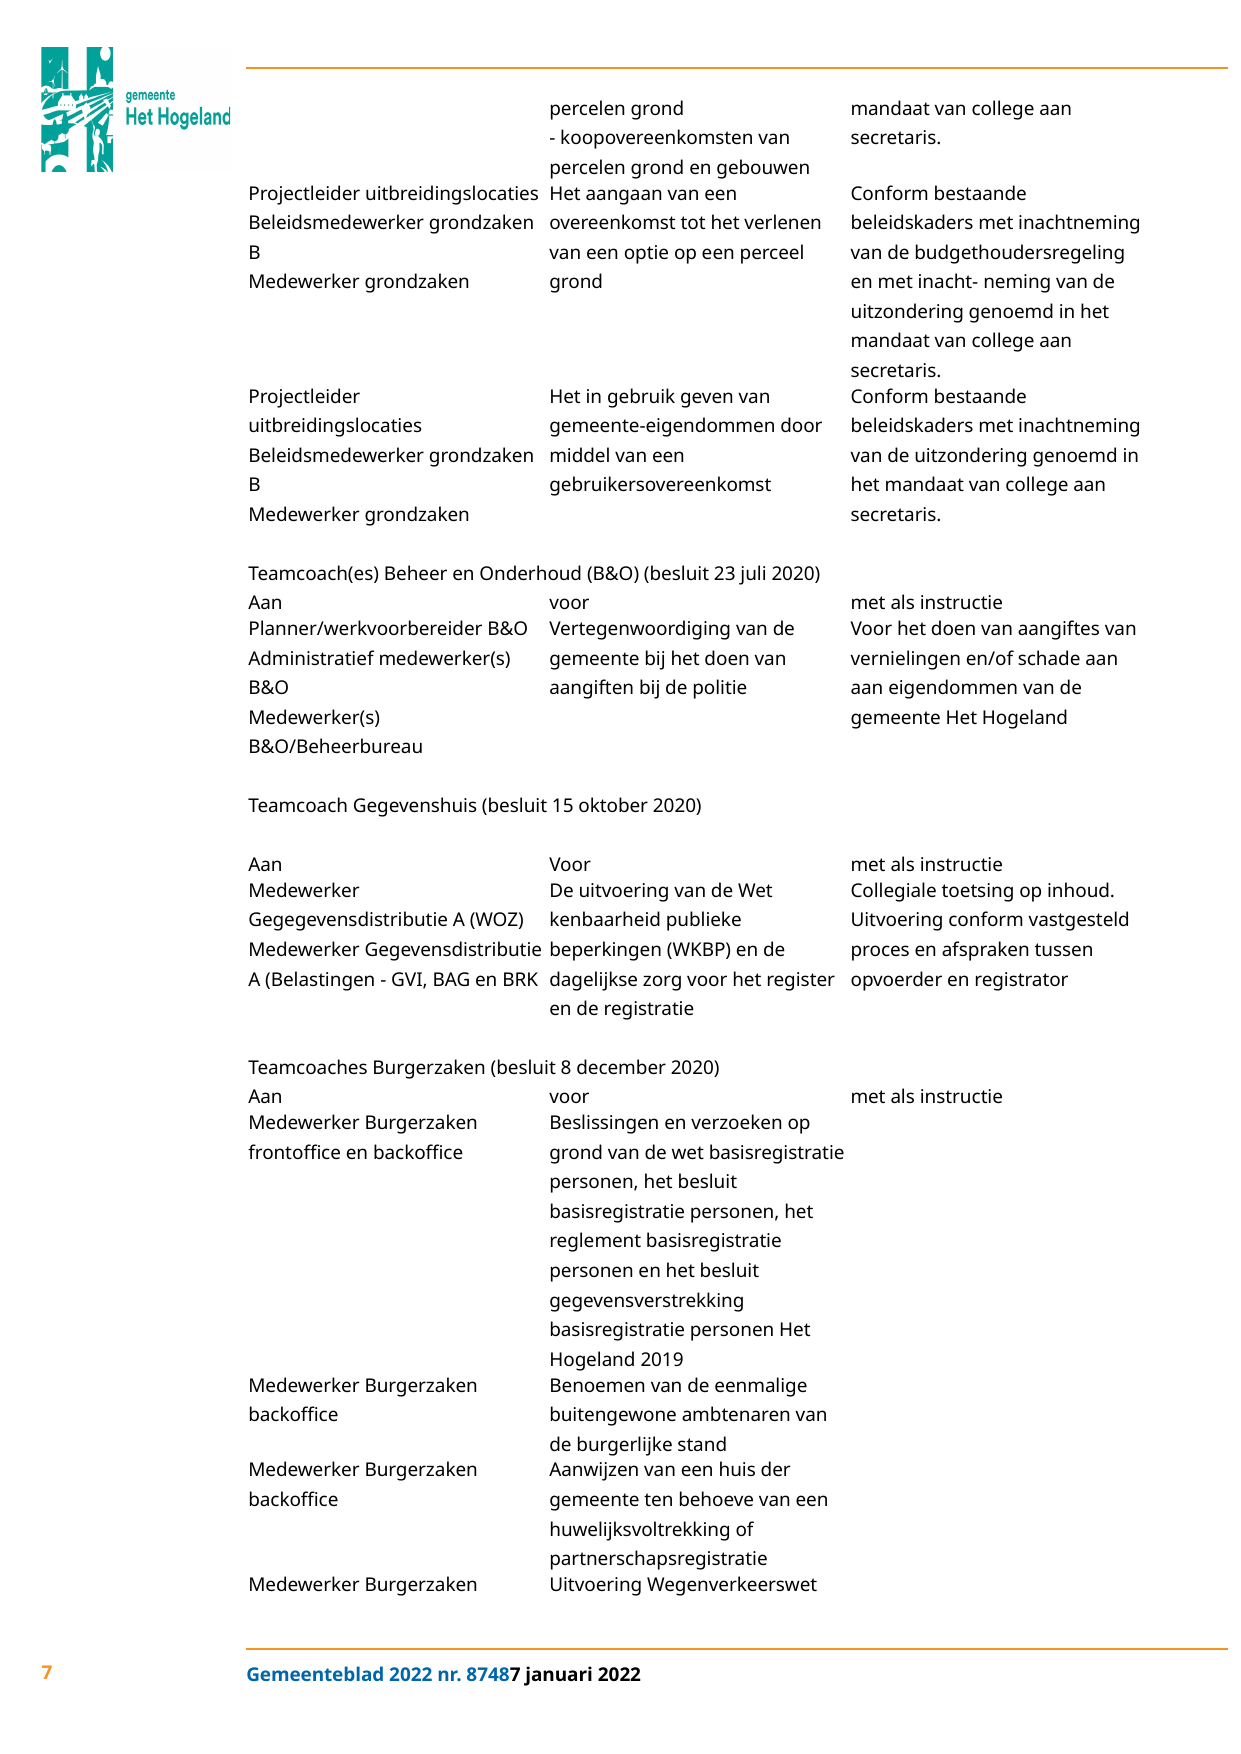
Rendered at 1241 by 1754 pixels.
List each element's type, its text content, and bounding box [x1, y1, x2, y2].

text Teamcoach(es) Beheer en Onderhoud (B&O) (besluit 23 juli 2020) [248, 560, 1152, 586]
table_header voor [549, 590, 850, 615]
table_cell Aanwijzen van een huis der gemeente ten behoeve van een huwelijksvoltrekking of partnerschapsregistratie [549, 1457, 850, 1571]
table_cell Vertegenwoordiging van de gemeente bij het doen van aangiften bij de politie [549, 615, 850, 759]
table_cell Uitvoering Wegenverkeerswet [549, 1571, 850, 1597]
table_cell Projectleider uitbreidingslocaties Beleidsmedewerker grondzaken B Medewerker grondzaken [248, 383, 549, 527]
table_cell Collegiale toetsing op inhoud. Uitvoering conform vastgesteld proces en afspraken tussen opvoerder en registrator [850, 877, 1152, 1021]
text Teamcoaches Burgerzaken (besluit 8 december 2020) [248, 1054, 1152, 1080]
table_cell [850, 1457, 1152, 1571]
table_cell [850, 1571, 1152, 1597]
table_header met als instructie [850, 851, 1152, 877]
table_cell [248, 95, 549, 180]
table_cell mandaat van college aan secretaris. [850, 95, 1152, 180]
table_cell Projectleider uitbreidingslocaties Beleidsmedewerker grondzaken B Medewerker grondzaken [248, 180, 549, 383]
table_cell percelen grond - koopovereenkomsten van percelen grond en gebouwen [549, 95, 850, 180]
table_header met als instructie [850, 1084, 1152, 1109]
table_cell Benoemen van de eenmalige buitengewone ambtenaren van de burgerlijke stand [549, 1372, 850, 1457]
table_cell [850, 1109, 1152, 1372]
table_cell Medewerker Burgerzaken backoffice [248, 1457, 549, 1571]
table_header met als instructie [850, 590, 1152, 615]
table_header Aan [248, 590, 549, 615]
table_cell Planner/werkvoorbereider B&O Administratief medewerker(s) B&O Medewerker(s) B&O/Beheerbureau [248, 615, 549, 759]
table_cell Medewerker Burgerzaken frontoffice en backoffice [248, 1109, 549, 1372]
table_cell Beslissingen en verzoeken op grond van de wet basisregistratie personen, het besluit basisregistratie personen, het reglement basisregistratie personen en het besluit gegevensverstrekking basisregistratie personen Het Hogeland 2019 [549, 1109, 850, 1372]
table_cell Voor het doen van aangiftes van vernielingen en/of schade aan aan eigendommen van de gemeente Het Hogeland [850, 615, 1152, 759]
picture [41, 47, 231, 172]
table_cell Conform bestaande beleidskaders met inachtneming van de budgethoudersregeling en met inacht- neming van de uitzondering genoemd in het mandaat van college aan secretaris. [850, 180, 1152, 383]
table_cell Het aangaan van een overeenkomst tot het verlenen van een optie op een perceel grond [549, 180, 850, 383]
table_header Voor [549, 851, 850, 877]
table_cell Conform bestaande beleidskaders met inachtneming van de uitzondering genoemd in het mandaat van college aan secretaris. [850, 383, 1152, 527]
table_header voor [549, 1084, 850, 1109]
table_cell De uitvoering van de Wet kenbaarheid publieke beperkingen (WKBP) en de dagelijkse zorg voor het register en de registratie [549, 877, 850, 1021]
table_cell Medewerker Burgerzaken backoffice [248, 1372, 549, 1457]
table_cell Medewerker Gegegevensdistributie A (WOZ) Medewerker Gegevensdistributie A (Belastingen - GVI, BAG en BRK [248, 877, 549, 1021]
table_cell Het in gebruik geven van gemeente-eigendommen door middel van een gebruikersovereenkomst [549, 383, 850, 527]
table_header Aan [248, 1084, 549, 1109]
text Teamcoach Gegevenshuis (besluit 15 oktober 2020) [248, 792, 1152, 818]
table_cell [850, 1372, 1152, 1457]
table_header Aan [248, 851, 549, 877]
table_cell Medewerker Burgerzaken [248, 1571, 549, 1597]
